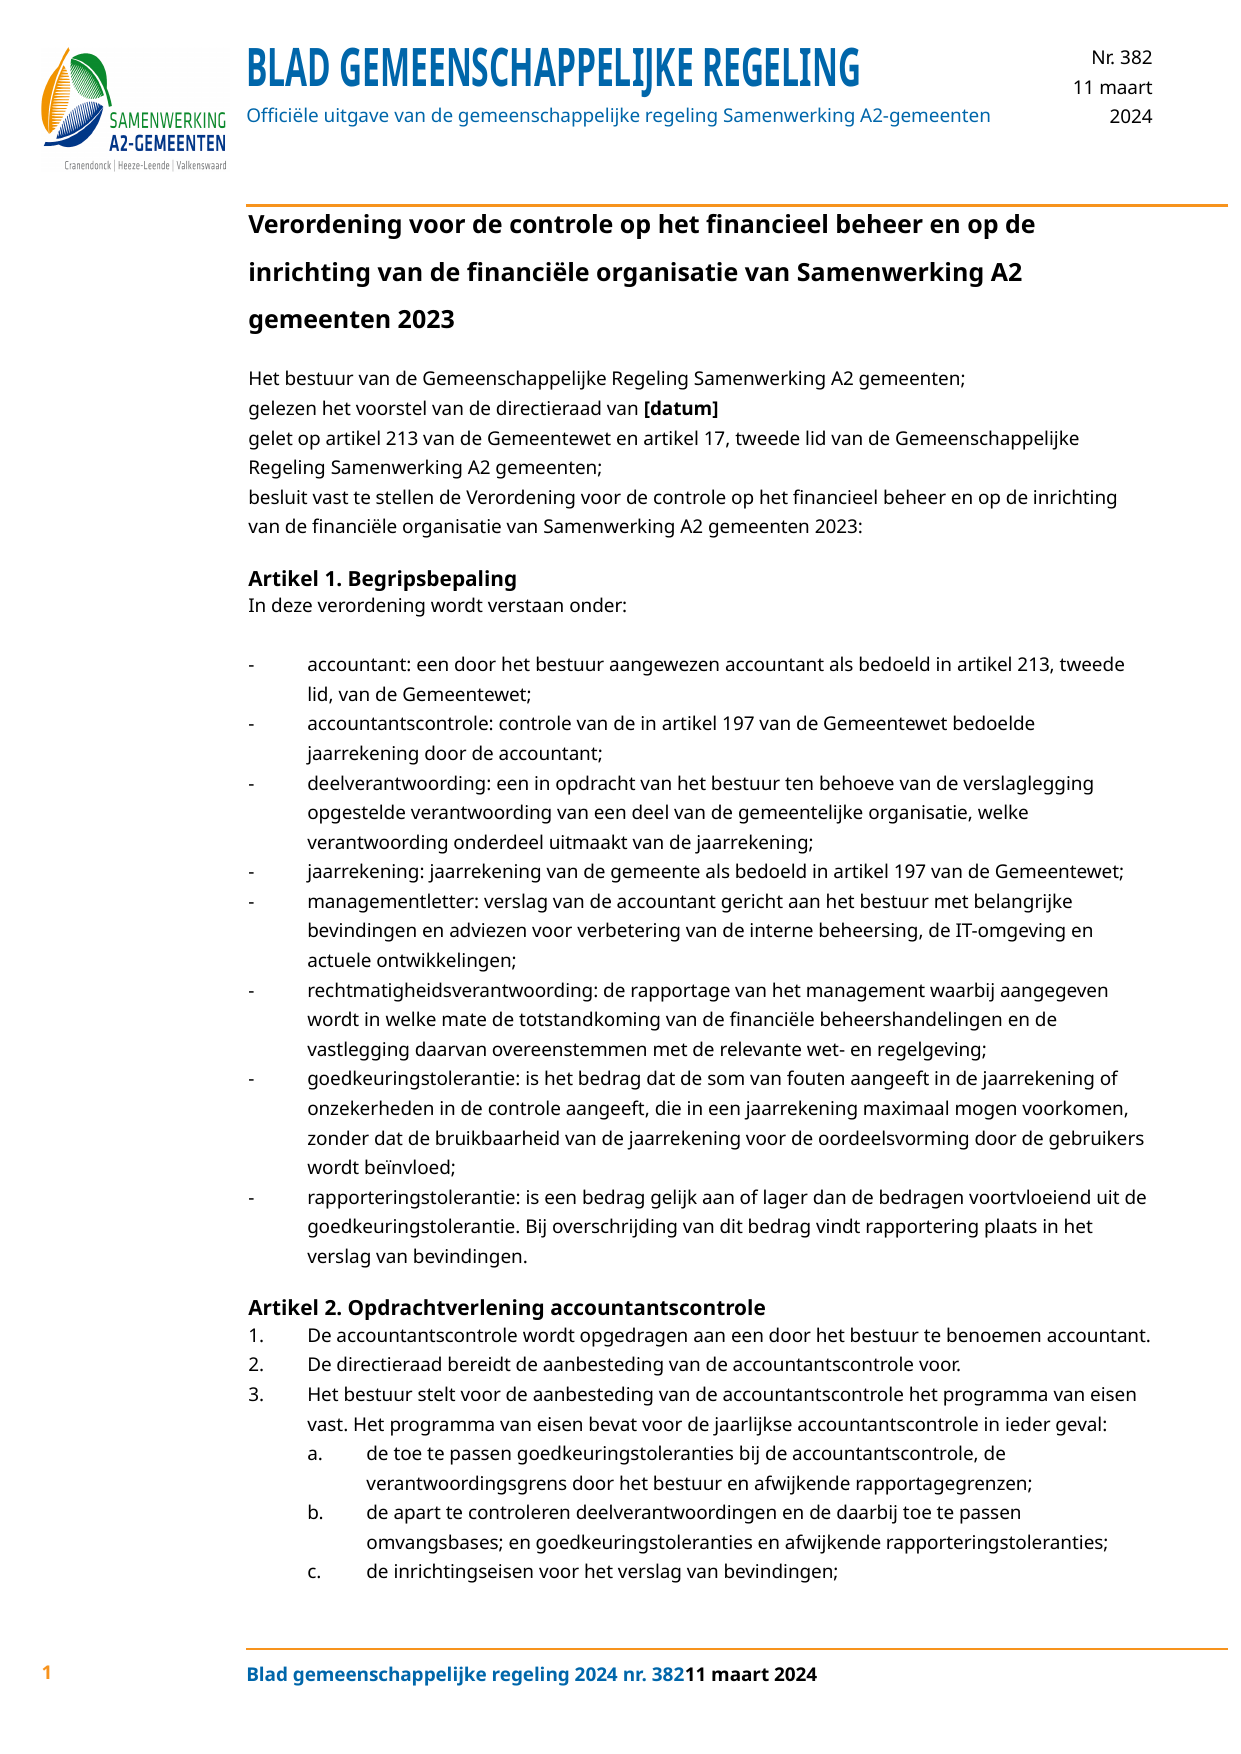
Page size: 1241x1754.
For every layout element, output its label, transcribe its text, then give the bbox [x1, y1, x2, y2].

list managementletter: verslag van de accountant gericht aan het bestuur met belangrijke bevindingen en adviezen voor verbetering van de interne beheersing, de IT-omgeving en actuele ontwikkelingen; [248, 888, 1152, 973]
list rechtmatigheidsverantwoording: de rapportage van het management waarbij aangegeven wordt in welke mate de totstandkoming van de financiële beheershandelingen en de vastlegging daarvan overeenstemmen met de relevante wet- en regelgeving; [248, 977, 1152, 1062]
list de toe te passen goedkeuringstoleranties bij de accountantscontrole, de verantwoordingsgrens door het bestuur en afwijkende rapportagegrenzen; [307, 1440, 1152, 1496]
list de inrichtingseisen voor het verslag van bevindingen; [307, 1559, 1152, 1584]
list De accountantscontrole wordt opgedragen aan een door het bestuur te benoemen accountant. [248, 1322, 1152, 1348]
list accountant: een door het bestuur aangewezen accountant als bedoeld in artikel 213, tweede lid, van de Gemeentewet; [248, 651, 1152, 707]
list De directieraad bereidt de aanbesteding van de accountantscontrole voor. [248, 1352, 1152, 1377]
list de apart te controleren deelverantwoordingen en de daarbij toe te passen omvangsbases; en goedkeuringstoleranties en afwijkende rapporteringstoleranties; [307, 1499, 1152, 1555]
text In deze verordening wordt verstaan onder: [248, 592, 1152, 618]
text Verordening voor de controle op het financieel beheer en op de inrichting van de financiële organisatie van Samenwerking A2 gemeenten 2023 [248, 207, 1152, 336]
list accountantscontrole: controle van de in artikel 197 van de Gemeentewet bedoelde jaarrekening door de accountant; [248, 711, 1152, 766]
list deelverantwoording: een in opdracht van het bestuur ten behoeve van de verslaglegging opgestelde verantwoording van een deel van de gemeentelijke organisatie, welke verantwoording onderdeel uitmaakt van de jaarrekening; [248, 770, 1152, 855]
text Het bestuur van de Gemeenschappelijke Regeling Samenwerking A2 gemeenten; [248, 366, 1152, 391]
list rapporteringstolerantie: is een bedrag gelijk aan of lager dan de bedragen voortvloeiend uit de goedkeuringstolerantie. Bij overschrijding van dit bedrag vindt rapportering plaats in het verslag van bevindingen. [248, 1184, 1152, 1269]
text Artikel 1. Begripsbepaling [248, 564, 1152, 592]
list Het bestuur stelt voor de aanbesteding van de accountantscontrole het programma van eisen vast. Het programma van eisen bevat voor de jaarlijkse accountantscontrole in ieder geval: [248, 1381, 1152, 1436]
list goedkeuringstolerantie: is het bedrag dat de som van fouten aangeeft in de jaarrekening of onzekerheden in de controle aangeeft, die in een jaarrekening maximaal mogen voorkomen, zonder dat de bruikbaarheid van de jaarrekening voor de oordeelsvorming door de gebruikers wordt beïnvloed; [248, 1066, 1152, 1180]
picture [41, 47, 231, 172]
text gelet op artikel 213 van de Gemeentewet en artikel 17, tweede lid van de Gemeenschappelijke Regeling Samenwerking A2 gemeenten; [248, 425, 1152, 480]
text Artikel 2. Opdrachtverlening accountantscontrole [248, 1293, 1152, 1322]
text gelezen het voorstel van de directieraad van [datum] [248, 395, 1152, 421]
text besluit vast te stellen de Verordening voor de controle op het financieel beheer en op de inrichting van de financiële organisatie van Samenwerking A2 gemeenten 2023: [248, 484, 1152, 539]
list jaarrekening: jaarrekening van de gemeente als bedoeld in artikel 197 van de Gemeentewet; [248, 858, 1152, 884]
